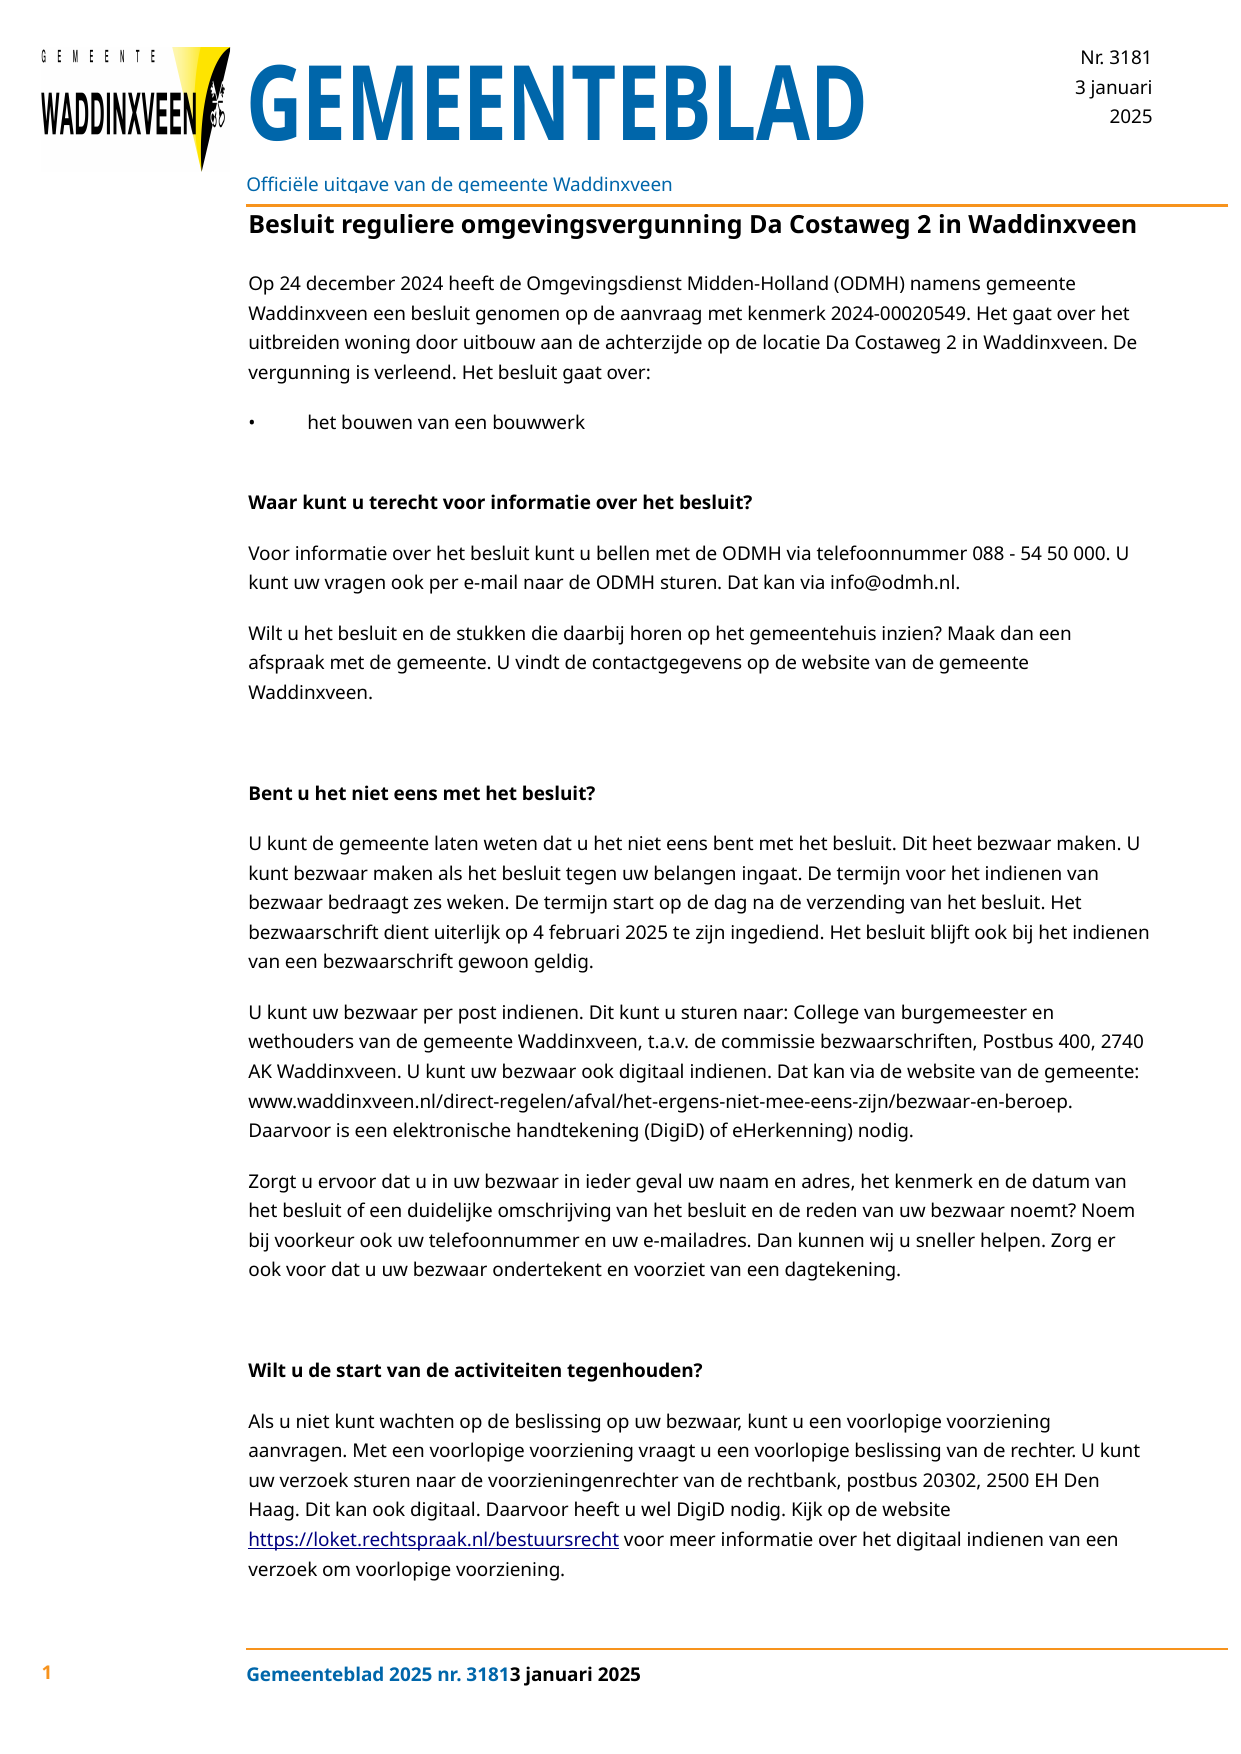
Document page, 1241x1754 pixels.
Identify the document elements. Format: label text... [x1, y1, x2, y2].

picture [41, 47, 231, 172]
text Voor informatie over het besluit kunt u bellen met de ODMH via telefoonnummer 088 - 54 50 000. U kunt uw vragen ook per e-mail naar de ODMH sturen. Dat kan via info@odmh.nl. [248, 540, 1152, 595]
text Wilt u het besluit en de stukken die daarbij horen op het gemeentehuis inzien? Maak dan een afspraak met de gemeente. U vindt de contactgegevens op de website van de gemeente Waddinxveen. [248, 620, 1152, 705]
text Zorgt u ervoor dat u in uw bezwaar in ieder geval uw naam en adres, het kenmerk en de datum van het besluit of een duidelijke omschrijving van het besluit en de reden van uw bezwaar noemt? Noem bij voorkeur ook uw telefoonnummer en uw e-mailadres. Dan kunnen wij u sneller helpen. Zorg er ook voor dat u uw bezwaar ondertekent en voorziet van een dagtekening. [248, 1168, 1152, 1282]
list het bouwen van een bouwwerk [248, 409, 1152, 435]
text Als u niet kunt wachten op de beslissing op uw bezwaar, kunt u een voorlopige voorziening aanvragen. Met een voorlopige voorziening vraagt u een voorlopige beslissing van de rechter. U kunt uw verzoek sturen naar de voorzieningenrechter van de rechtbank, postbus 20302, 2500 EH Den Haag. Dit kan ook digitaal. Daarvoor heeft u wel DigiD nodig. Kijk op de website https://loket.rechtspraak.nl/bestuursrecht voor meer informatie over het digitaal indienen van een verzoek om voorlopige voorziening. [248, 1408, 1152, 1581]
text Wilt u de start van de activiteiten tegenhouden? [248, 1357, 1152, 1383]
text U kunt de gemeente laten weten dat u het niet eens bent met het besluit. Dit heet bezwaar maken. U kunt bezwaar maken als het besluit tegen uw belangen ingaat. De termijn voor het indienen van bezwaar bedraagt zes weken. De termijn start op de dag na de verzending van het besluit. Het bezwaarschrift dient uiterlijk op 4 februari 2025 te zijn ingediend. Het besluit blijft ook bij het indienen van een bezwaarschrift gewoon geldig. [248, 830, 1152, 974]
text Besluit reguliere omgevingsvergunning Da Costaweg 2 in Waddinxveen [248, 207, 1152, 241]
text U kunt uw bezwaar per post indienen. Dit kunt u sturen naar: College van burgemeester en wethouders van de gemeente Waddinxveen, t.a.v. de commissie bezwaarschriften, Postbus 400, 2740 AK Waddinxveen. U kunt uw bezwaar ook digitaal indienen. Dat kan via de website van de gemeente: www.waddinxveen.nl/direct-regelen/afval/het-ergens-niet-mee-eens-zijn/bezwaar-en-beroep. Daarvoor is een elektronische handtekening (DigiD) of eHerkenning) nodig. [248, 999, 1152, 1143]
text Op 24 december 2024 heeft de Omgevingsdienst Midden-Holland (ODMH) namens gemeente Waddinxveen een besluit genomen op de aanvraag met kenmerk 2024-00020549. Het gaat over het uitbreiden woning door uitbouw aan de achterzijde op de locatie Da Costaweg 2 in Waddinxveen. De vergunning is verleend. Het besluit gaat over: [248, 270, 1152, 385]
text Bent u het niet eens met het besluit? [248, 780, 1152, 806]
text Waar kunt u terecht voor informatie over het besluit? [248, 489, 1152, 515]
